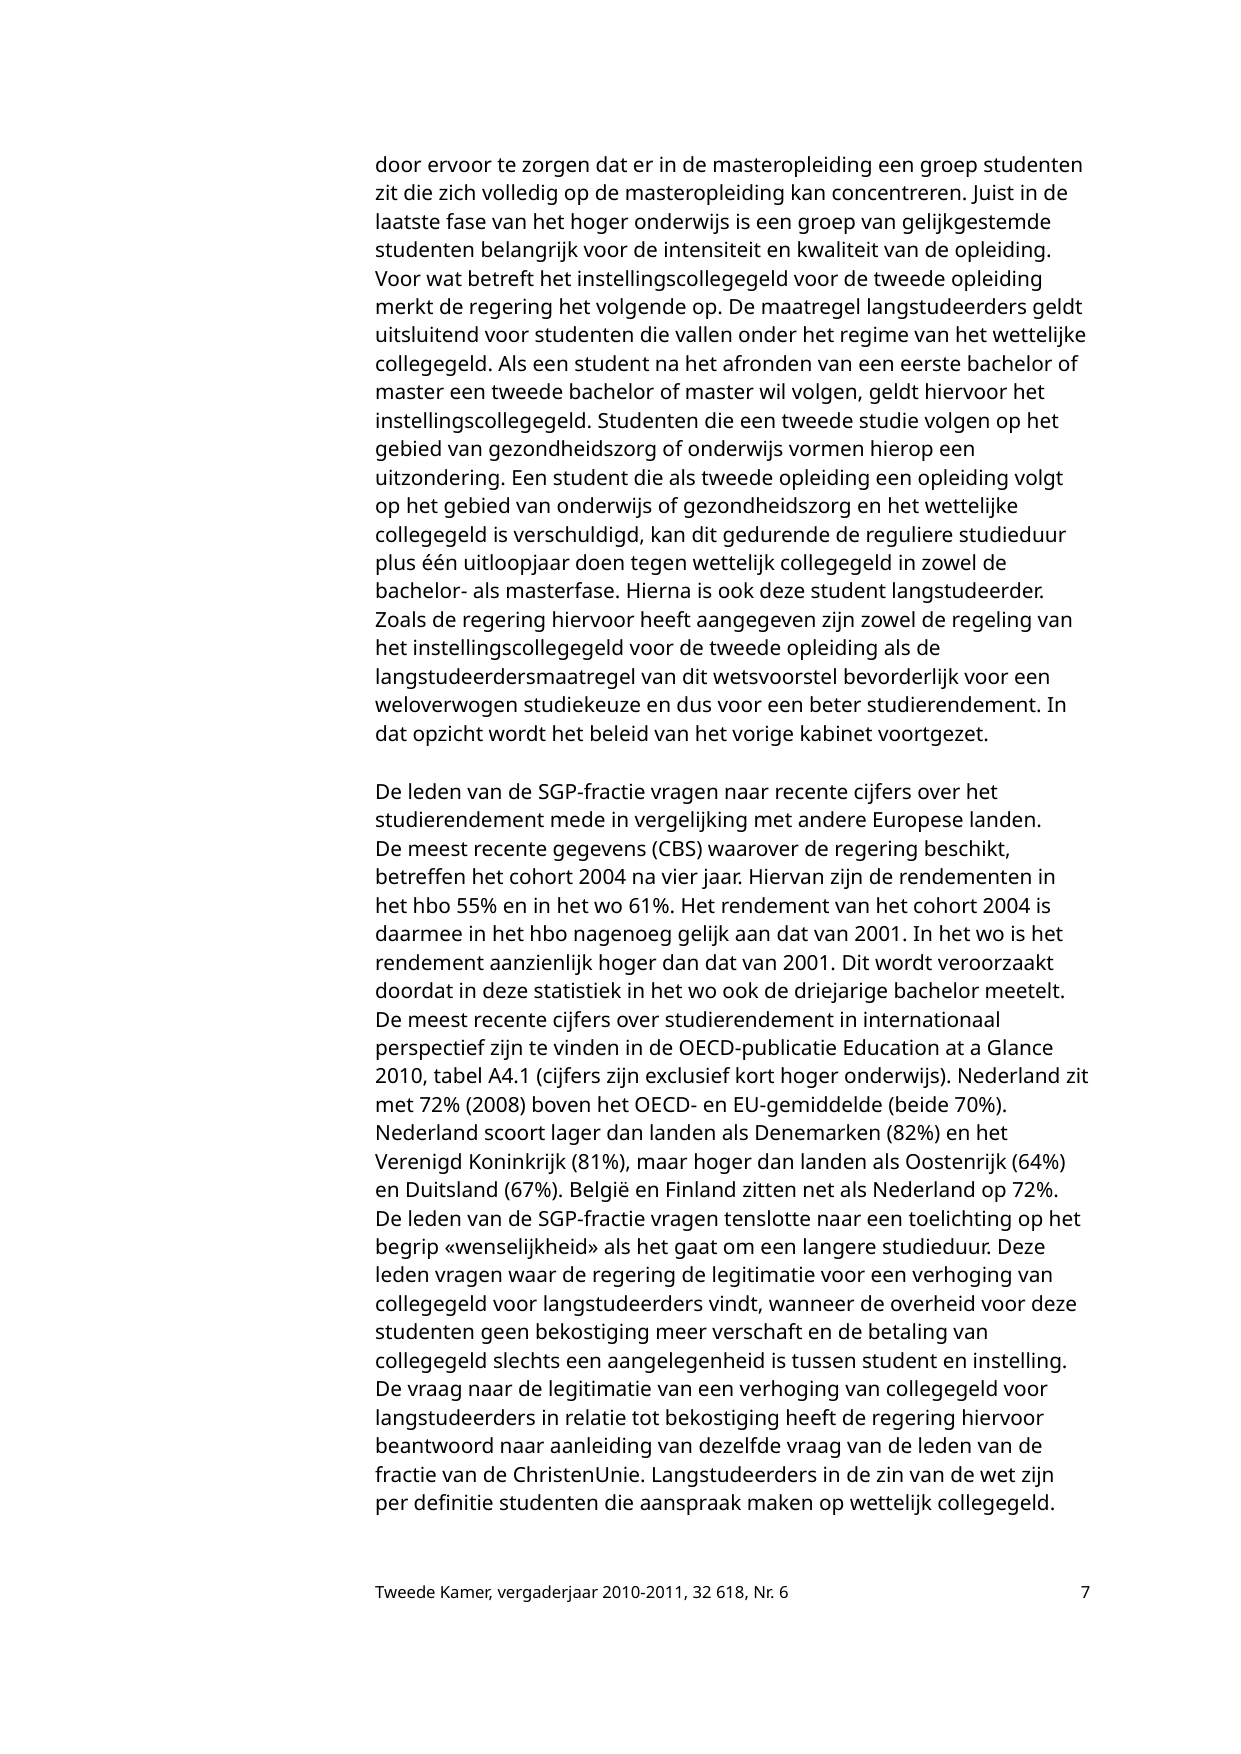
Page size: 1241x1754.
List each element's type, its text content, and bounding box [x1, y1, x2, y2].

text De leden van de SGP-fractie vragen tenslotte naar een toelichting op het begrip «wenselijkheid» als het gaat om een langere studieduur. Deze leden vragen waar de regering de legitimatie voor een verhoging van collegegeld voor langstudeerders vindt, wanneer de overheid voor deze studenten geen bekostiging meer verschaft en de betaling van collegegeld slechts een aangelegenheid is tussen student en instelling. [375, 1204, 1090, 1374]
text De vraag naar de legitimatie van een verhoging van collegegeld voor langstudeerders in relatie tot bekostiging heeft de regering hiervoor beantwoord naar aanleiding van dezelfde vraag van de leden van de fractie van de ChristenUnie. Langstudeerders in de zin van de wet zijn per definitie studenten die aanspraak maken op wettelijk collegegeld. [375, 1374, 1090, 1517]
text Zoals de regering hiervoor heeft aangegeven zijn zowel de regeling van het instellingscollegegeld voor de tweede opleiding als de langstudeerdersmaatregel van dit wetsvoorstel bevorderlijk voor een weloverwogen studiekeuze en dus voor een beter studierendement. In dat opzicht wordt het beleid van het vorige kabinet voortgezet. [375, 605, 1090, 747]
text Voor wat betreft het instellingscollegegeld voor de tweede opleiding merkt de regering het volgende op. De maatregel langstudeerders geldt uitsluitend voor studenten die vallen onder het regime van het wettelijke collegegeld. Als een student na het afronden van een eerste bachelor of master een tweede bachelor of master wil volgen, geldt hiervoor het instellingscollegegeld. Studenten die een tweede studie volgen op het gebied van gezondheidszorg of onderwijs vormen hierop een uitzondering. Een student die als tweede opleiding een opleiding volgt op het gebied van onderwijs of gezondheidszorg en het wettelijke collegegeld is verschuldigd, kan dit gedurende de reguliere studieduur plus één uitloopjaar doen tegen wettelijk collegegeld in zowel de bachelor- als masterfase. Hierna is ook deze student langstudeerder. [375, 264, 1090, 605]
text door ervoor te zorgen dat er in de masteropleiding een groep studenten zit die zich volledig op de masteropleiding kan concentreren. Juist in de laatste fase van het hoger onderwijs is een groep van gelijkgestemde studenten belangrijk voor de intensiteit en kwaliteit van de opleiding. [375, 150, 1090, 264]
text De meest recente gegevens (CBS) waarover de regering beschikt, betreffen het cohort 2004 na vier jaar. Hiervan zijn de rendementen in het hbo 55% en in het wo 61%. Het rendement van het cohort 2004 is daarmee in het hbo nagenoeg gelijk aan dat van 2001. In het wo is het rendement aanzienlijk hoger dan dat van 2001. Dit wordt veroorzaakt doordat in deze statistiek in het wo ook de driejarige bachelor meetelt. De meest recente cijfers over studierendement in internationaal perspectief zijn te vinden in de OECD-publicatie Education at a Glance 2010, tabel A4.1 (cijfers zijn exclusief kort hoger onderwijs). Nederland zit met 72% (2008) boven het OECD- en EU-gemiddelde (beide 70%). Nederland scoort lager dan landen als Denemarken (82%) en het Verenigd Koninkrijk (81%), maar hoger dan landen als Oostenrijk (64%) en Duitsland (67%). België en Finland zitten net als Nederland op 72%. [375, 834, 1090, 1204]
text De leden van de SGP-fractie vragen naar recente cijfers over het studierendement mede in vergelijking met andere Europese landen. [375, 777, 1090, 834]
